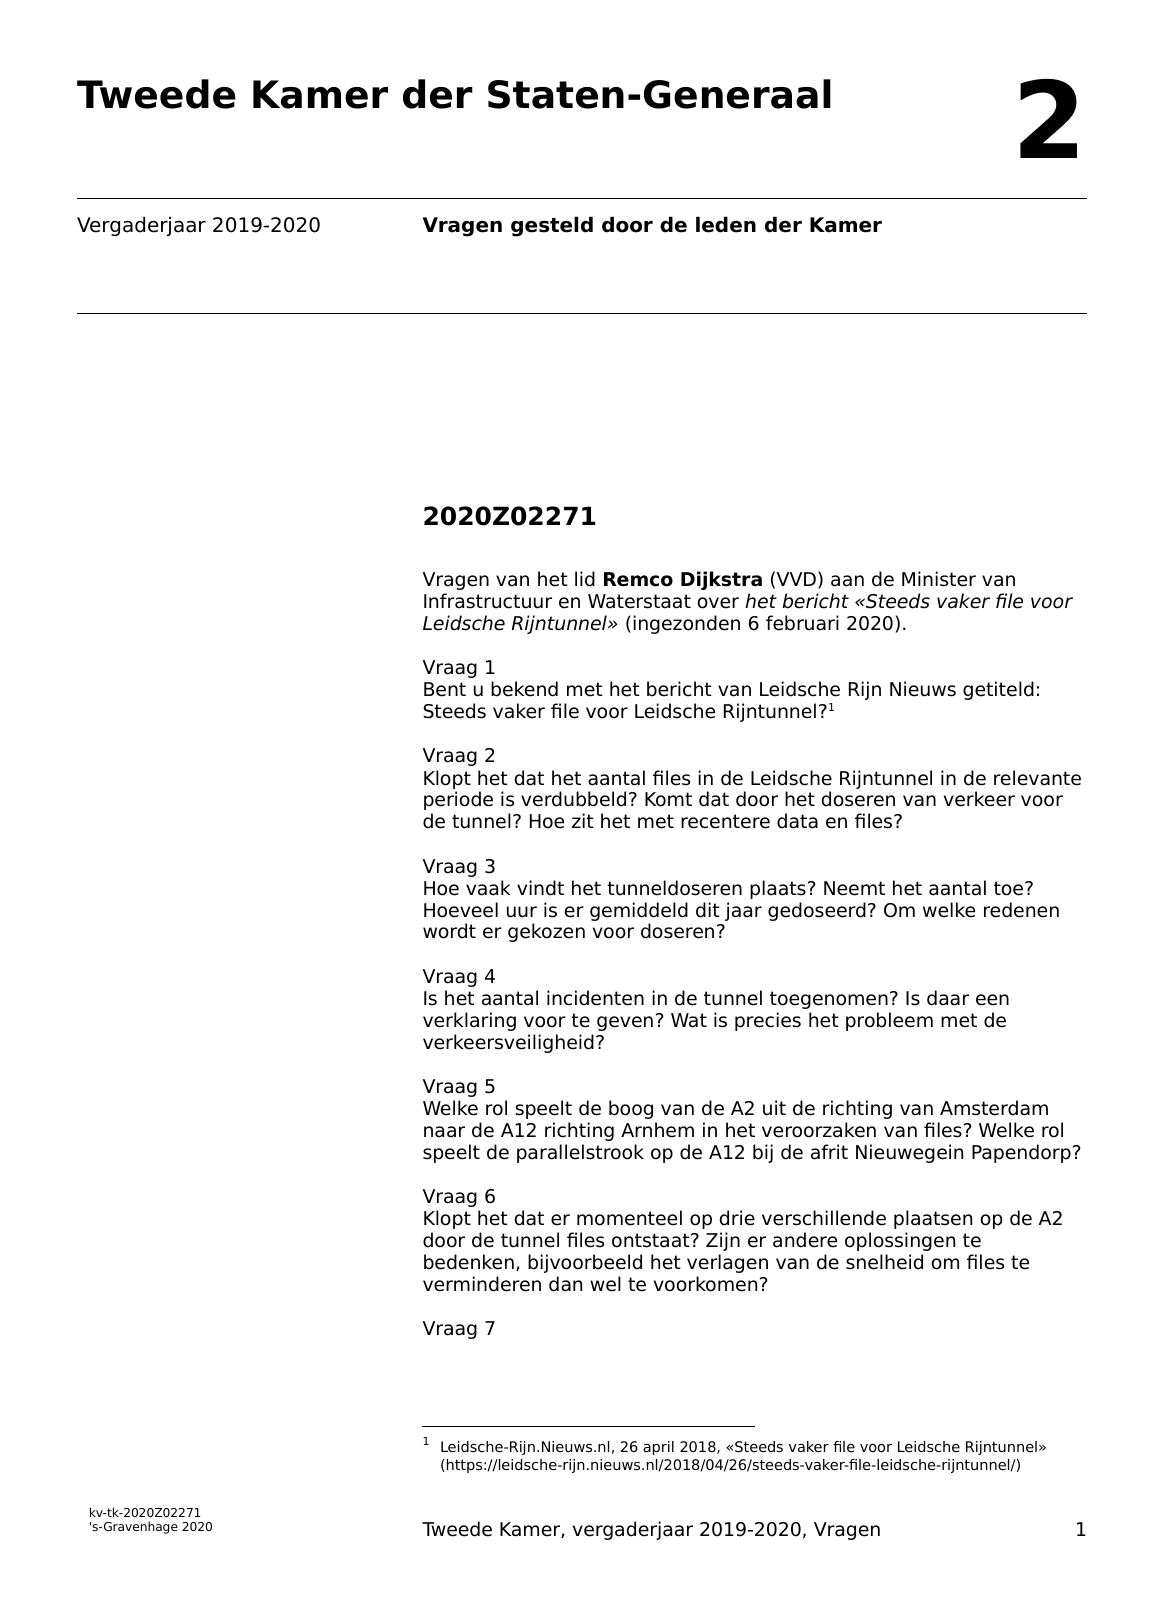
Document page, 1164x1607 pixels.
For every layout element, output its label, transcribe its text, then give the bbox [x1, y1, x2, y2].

text Klopt het dat er momenteel op drie verschillende plaatsen op de A2 door de tunnel files ontstaat? Zijn er andere oplossingen te bedenken, bijvoorbeeld het verlagen van de snelheid om files te verminderen dan wel te voorkomen? [422, 1208, 1087, 1296]
table_cell Vragen gesteld door de leden der Kamer [422, 199, 1087, 313]
text Vraag 7 [422, 1318, 1087, 1340]
text Vraag 5 [422, 1076, 1087, 1098]
text Vraag 4 [422, 966, 1087, 988]
text 's-Gravenhage 2020 [88, 1520, 323, 1534]
text Leidsche-Rijn.Nieuws.nl, 26 april 2018, «Steeds vaker file voor Leidsche Rijntunnel» (https://leidsche-rijn.nieuws.nl/2018/04/26/steeds-vaker-file-leidsche-rijntunnel/) [422, 1435, 1087, 1474]
text Vragen van het lid Remco Dijkstra (VVD) aan de Minister van Infrastructuur en Waterstaat over het bericht «Steeds vaker file voor Leidsche Rijntunnel» (ingezonden 6 februari 2020). [422, 569, 1087, 635]
text 2020Z02271 [422, 502, 1087, 531]
text Vraag 6 [422, 1186, 1087, 1208]
text Hoe vaak vindt het tunneldoseren plaats? Neemt het aantal toe? Hoeveel uur is er gemiddeld dit jaar gedoseerd? Om welke redenen wordt er gekozen voor doseren? [422, 877, 1087, 943]
text Vraag 2 [422, 745, 1087, 767]
text Is het aantal incidenten in de tunnel toegenomen? Is daar een verklaring voor te geven? Wat is precies het probleem met de verkeersveiligheid? [422, 988, 1087, 1053]
text Vraag 3 [422, 856, 1087, 877]
text kv-tk-2020Z02271 [88, 1506, 323, 1520]
table_header 2 [886, 59, 1087, 198]
text Bent u bekend met het bericht van Leidsche Rijn Nieuws getiteld: Steeds vaker file voor Leidsche Rijntunnel? [422, 679, 1087, 723]
table_cell Vergaderjaar 2019-2020 [77, 199, 422, 313]
text Vraag 1 [422, 657, 1087, 679]
text Klopt het dat het aantal files in de Leidsche Rijntunnel in de relevante periode is verdubbeld? Komt dat door het doseren van verkeer voor de tunnel? Hoe zit het met recentere data en files? [422, 767, 1087, 833]
text Welke rol speelt de boog van de A2 uit de richting van Amsterdam naar de A12 richting Arnhem in het veroorzaken van files? Welke rol speelt de parallelstrook op de A12 bij de afrit Nieuwegein Papendorp? [422, 1098, 1087, 1164]
table_header Tweede Kamer der Staten-Generaal [77, 59, 886, 198]
